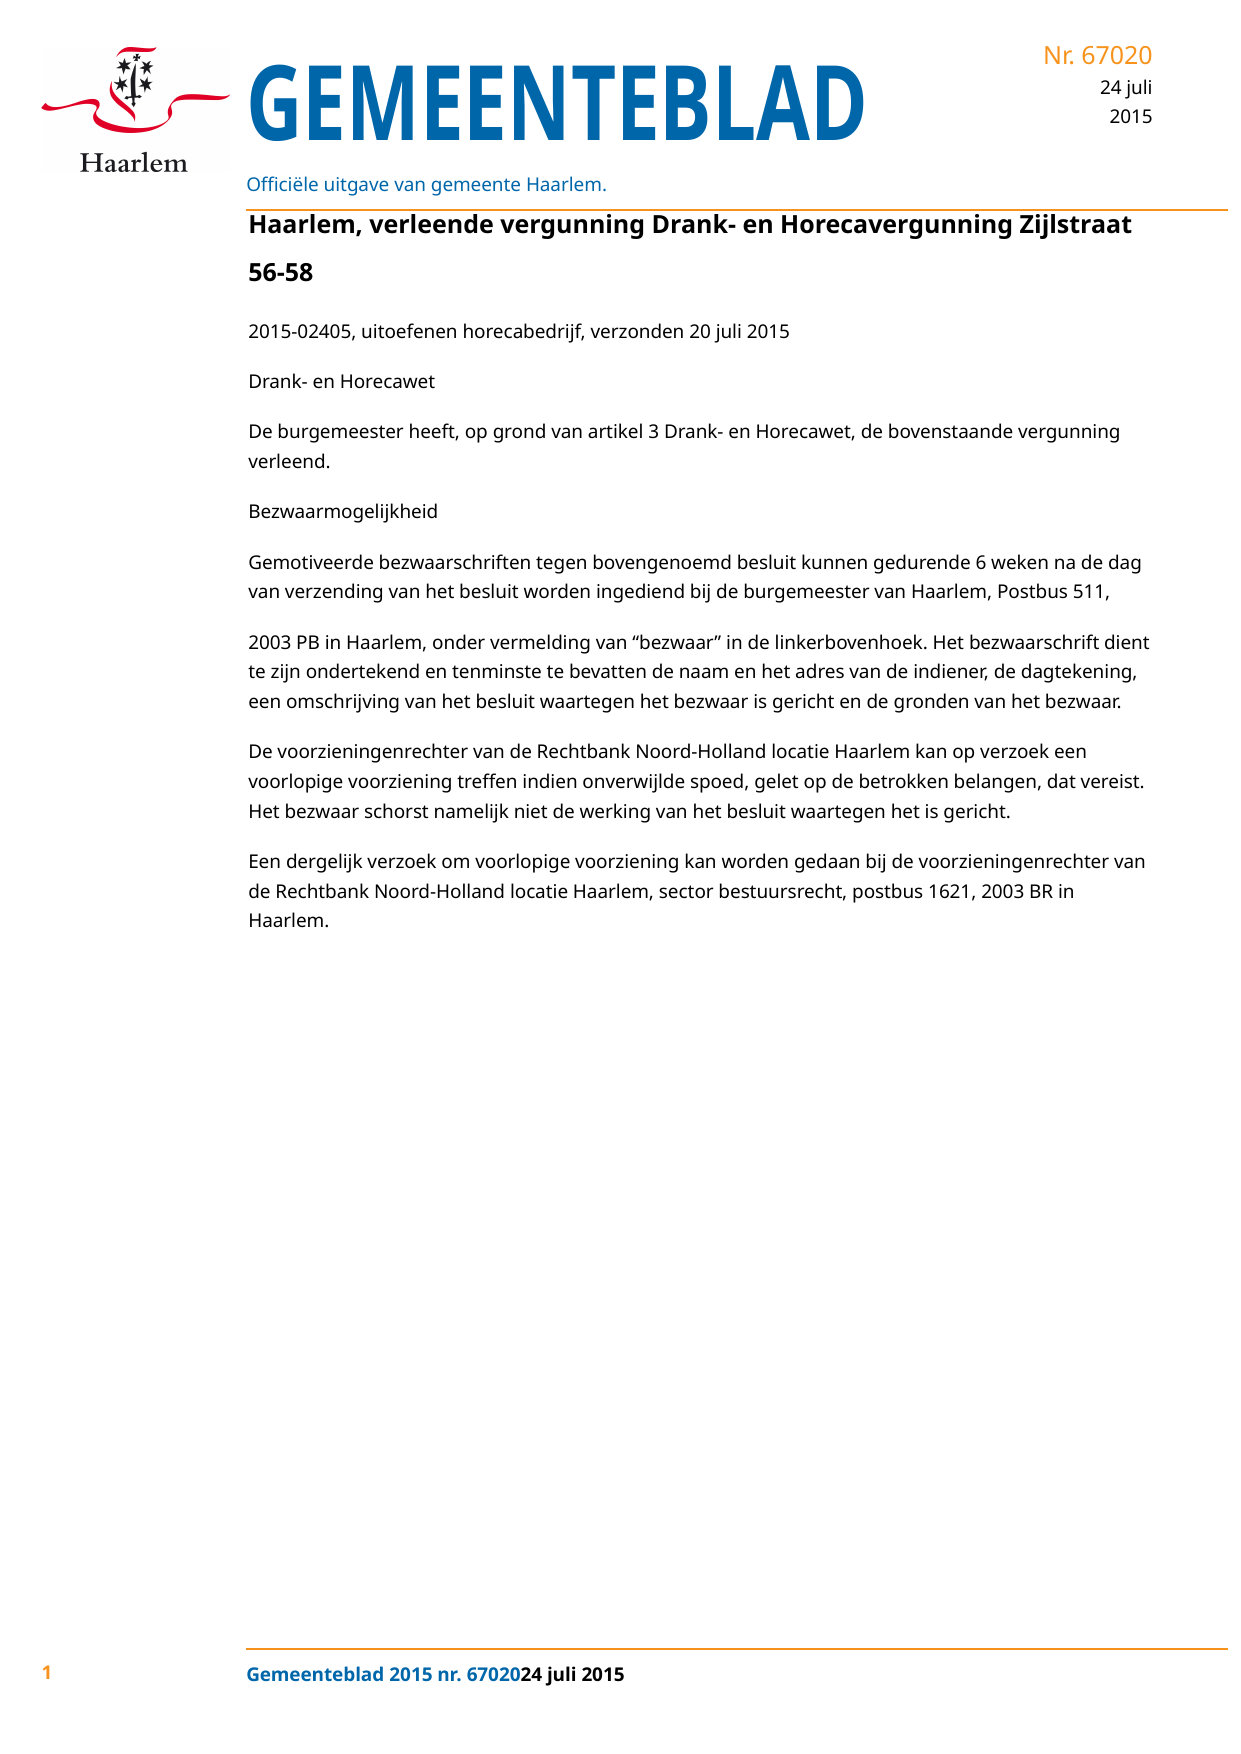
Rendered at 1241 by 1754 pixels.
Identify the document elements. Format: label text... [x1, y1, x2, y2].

text Gemotiveerde bezwaarschriften tegen bovengenoemd besluit kunnen gedurende 6 weken na de dag van verzending van het besluit worden ingediend bij de burgemeester van Haarlem, Postbus 511, [248, 549, 1152, 604]
text 2003 PB in Haarlem, onder vermelding van “bezwaar” in de linkerbovenhoek. Het bezwaarschrift dient te zijn ondertekend en tenminste te bevatten de naam en het adres van de indiener, de dagtekening, een omschrijving van het besluit waartegen het bezwaar is gericht en de gronden van het bezwaar. [248, 629, 1152, 714]
text Een dergelijk verzoek om voorlopige voorziening kan worden gedaan bij de voorzieningenrechter van de Rechtbank Noord-Holland locatie Haarlem, sector bestuursrecht, postbus 1621, 2003 BR in Haarlem. [248, 848, 1152, 933]
text De voorzieningenrechter van de Rechtbank Noord-Holland locatie Haarlem kan op verzoek een voorlopige voorziening treffen indien onverwijlde spoed, gelet op de betrokken belangen, dat vereist. Het bezwaar schorst namelijk niet de werking van het besluit waartegen het is gericht. [248, 739, 1152, 824]
text Drank- en Horecawet [248, 368, 1152, 394]
text De burgemeester heeft, op grond van artikel 3 Drank- en Horecawet, de bovenstaande vergunning verleend. [248, 419, 1152, 474]
text 2015-02405, uitoefenen horecabedrijf, verzonden 20 juli 2015 [248, 318, 1152, 344]
text Haarlem, verleende vergunning Drank- en Horecavergunning Zijlstraat 56-58 [248, 211, 1152, 288]
picture [41, 47, 231, 172]
text Bezwaarmogelijkheid [248, 499, 1152, 524]
